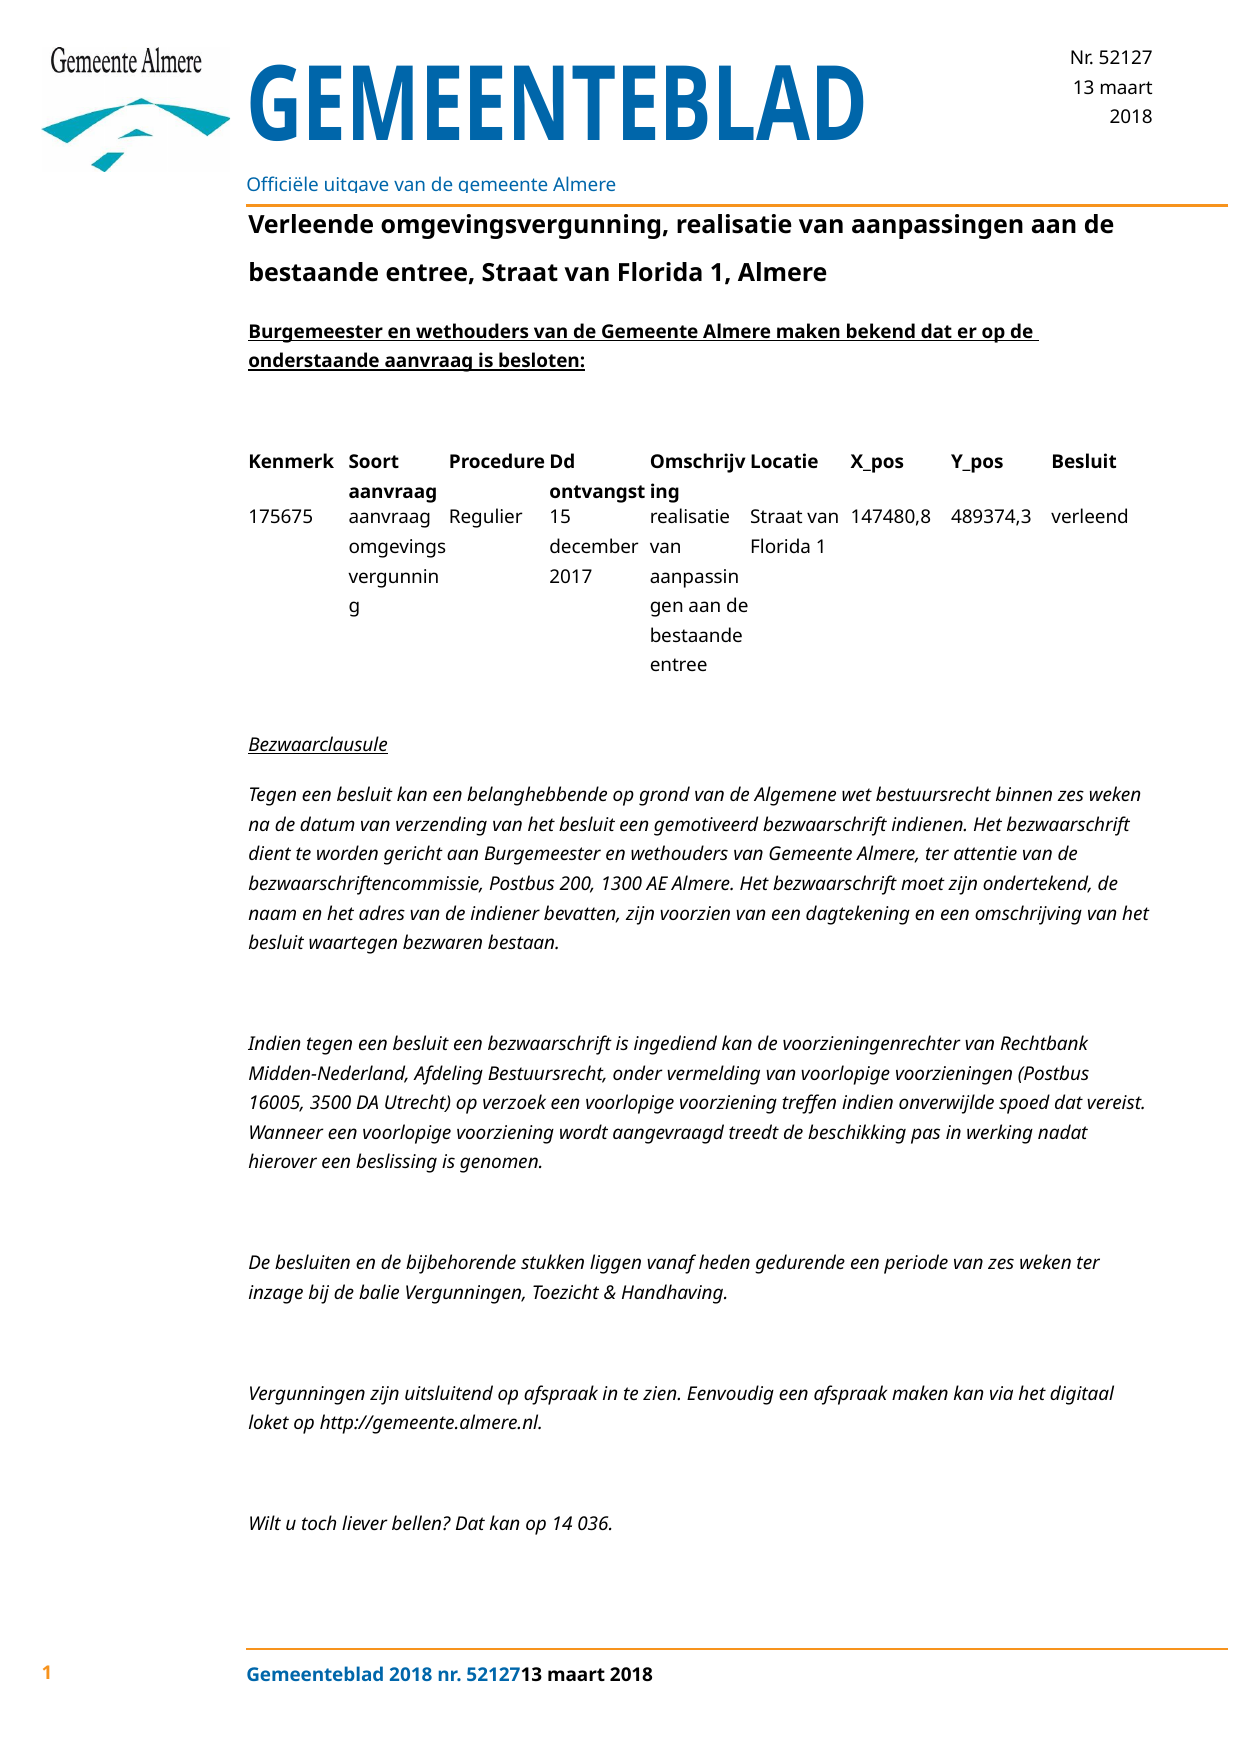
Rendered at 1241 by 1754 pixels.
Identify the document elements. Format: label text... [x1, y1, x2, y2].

table_header Locatie [750, 449, 850, 504]
table_cell realisatie van aanpassingen aan de bestaande entree [650, 504, 750, 677]
table_cell 147480,8 [850, 504, 951, 677]
table_header Omschrijving [650, 449, 750, 504]
text De besluiten en de bijbehorende stukken liggen vanaf heden gedurende een periode van zes weken ter inzage bij de balie Vergunningen, Toezicht & Handhaving. [248, 1249, 1152, 1305]
table_header X_pos [850, 449, 951, 504]
text Tegen een besluit kan een belanghebbende op grond van de Algemene wet bestuursrecht binnen zes weken na de datum van verzending van het besluit een gemotiveerd bezwaarschrift indienen. Het bezwaarschrift dient te worden gericht aan Burgemeester en wethouders van Gemeente Almere, ter attentie van de bezwaarschriftencommissie, Postbus 200, 1300 AE Almere. Het bezwaarschrift moet zijn ondertekend, de naam en het adres van de indiener bevatten, zijn voorzien van een dagtekening en een omschrijving van het besluit waartegen bezwaren bestaan. [248, 781, 1152, 955]
text Wilt u toch liever bellen? Dat kan op 14 036. [248, 1510, 1152, 1536]
table_header Dd ontvangst [549, 449, 649, 504]
text Vergunningen zijn uitsluitend op afspraak in te zien. Eenvoudig een afspraak maken kan via het digitaal loket op http://gemeente.almere.nl. [248, 1380, 1152, 1435]
table_cell Regulier [449, 504, 549, 677]
table_cell 175675 [248, 504, 348, 677]
text Verleende omgevingsvergunning, realisatie van aanpassingen aan de bestaande entree, Straat van Florida 1, Almere [248, 207, 1152, 288]
table_header Kenmerk [248, 449, 348, 504]
picture [41, 47, 231, 172]
table_cell Straat van Florida 1 [750, 504, 850, 677]
table_cell aanvraag omgevingsvergunning [348, 504, 449, 677]
table_cell 489374,3 [951, 504, 1051, 677]
table_cell verleend [1051, 504, 1152, 677]
text Burgemeester en wethouders van de Gemeente Almere maken bekend dat er op de onderstaande aanvraag is besloten: [248, 318, 1152, 373]
table_header Procedure [449, 449, 549, 504]
text Bezwaarclausule [248, 731, 1152, 757]
text Indien tegen een besluit een bezwaarschrift is ingediend kan de voorzieningenrechter van Rechtbank Midden-Nederland, Afdeling Bestuursrecht, onder vermelding van voorlopige voorzieningen (Postbus 16005, 3500 DA Utrecht) op verzoek een voorlopige voorziening treffen indien onverwijlde spoed dat vereist. Wanneer een voorlopige voorziening wordt aangevraagd treedt de beschikking pas in werking nadat hierover een beslissing is genomen. [248, 1030, 1152, 1174]
table_header Soort aanvraag [348, 449, 449, 504]
table_header Y_pos [951, 449, 1051, 504]
table_header Besluit [1051, 449, 1152, 504]
table_cell 15 december 2017 [549, 504, 649, 677]
